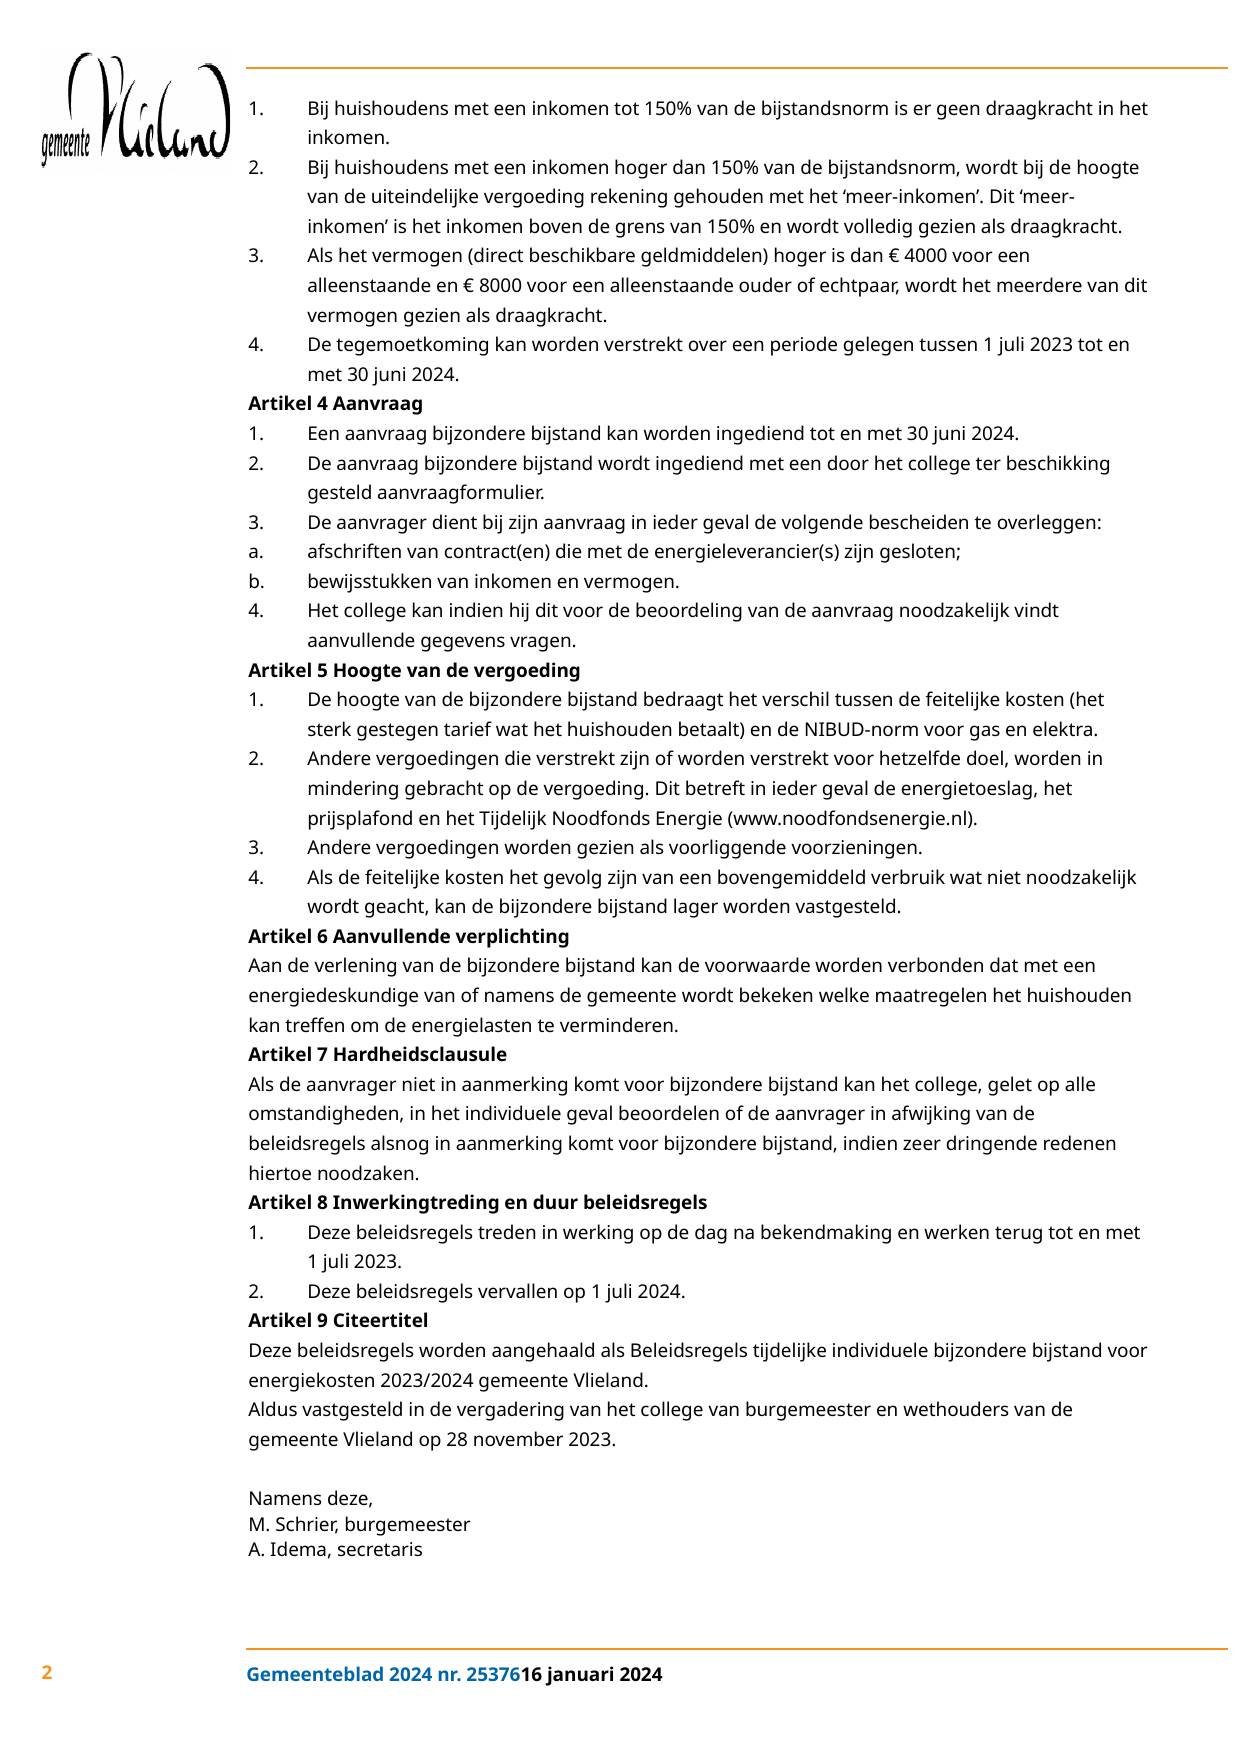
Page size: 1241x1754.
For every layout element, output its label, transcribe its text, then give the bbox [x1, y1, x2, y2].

list Andere vergoedingen die verstrekt zijn of worden verstrekt voor hetzelfde doel, worden in mindering gebracht op de vergoeding. Dit betreft in ieder geval de energietoeslag, het prijsplafond en het Tijdelijk Noodfonds Energie (www.noodfondsenergie.nl). [248, 746, 1152, 831]
list Als de feitelijke kosten het gevolg zijn van een bovengemiddeld verbruik wat niet noodzakelijk wordt geacht, kan de bijzondere bijstand lager worden vastgesteld. [248, 864, 1152, 919]
picture [41, 47, 231, 172]
text Artikel 4 Aanvraag [248, 391, 1152, 416]
list De aanvraag bijzondere bijstand wordt ingediend met een door het college ter beschikking gesteld aanvraagformulier. [248, 450, 1152, 505]
text Artikel 5 Hoogte van de vergoeding [248, 657, 1152, 683]
text Artikel 7 Hardheidsclausule [248, 1041, 1152, 1067]
list Het college kan indien hij dit voor de beoordeling van de aanvraag noodzakelijk vindt aanvullende gegevens vragen. [248, 598, 1152, 653]
text M. Schrier, burgemeester [248, 1511, 1152, 1537]
list Deze beleidsregels vervallen op 1 juli 2024. [248, 1278, 1152, 1304]
text Aan de verlening van de bijzondere bijstand kan de voorwaarde worden verbonden dat met een energiedeskundige van of namens de gemeente wordt bekeken welke maatregelen het huishouden kan treffen om de energielasten te verminderen. [248, 953, 1152, 1038]
list afschriften van contract(en) die met de energieleverancier(s) zijn gesloten; [248, 538, 1152, 564]
text A. Idema, secretaris [248, 1537, 1152, 1562]
list Een aanvraag bijzondere bijstand kan worden ingediend tot en met 30 juni 2024. [248, 420, 1152, 446]
list Bij huishoudens met een inkomen tot 150% van de bijstandsnorm is er geen draagkracht in het inkomen. [248, 95, 1152, 150]
list Deze beleidsregels treden in werking op de dag na bekendmaking en werken terug tot en met 1 juli 2023. [248, 1219, 1152, 1274]
list bewijsstukken van inkomen en vermogen. [248, 568, 1152, 594]
text Als de aanvrager niet in aanmerking komt voor bijzondere bijstand kan het college, gelet op alle omstandigheden, in het individuele geval beoordelen of de aanvrager in afwijking van de beleidsregels alsnog in aanmerking komt voor bijzondere bijstand, indien zeer dringende redenen hiertoe noodzaken. [248, 1071, 1152, 1186]
list De tegemoetkoming kan worden verstrekt over een periode gelegen tussen 1 juli 2023 tot en met 30 juni 2024. [248, 331, 1152, 387]
list Andere vergoedingen worden gezien als voorliggende voorzieningen. [248, 834, 1152, 860]
text Artikel 8 Inwerkingtreding en duur beleidsregels [248, 1189, 1152, 1215]
text Aldus vastgesteld in de vergadering van het college van burgemeester en wethouders van de gemeente Vlieland op 28 november 2023. [248, 1396, 1152, 1452]
text Namens deze, [248, 1485, 1152, 1511]
text Artikel 9 Citeertitel [248, 1308, 1152, 1333]
text Artikel 6 Aanvullende verplichting [248, 923, 1152, 949]
list Als het vermogen (direct beschikbare geldmiddelen) hoger is dan € 4000 voor een alleenstaande en € 8000 voor een alleenstaande ouder of echtpaar, wordt het meerdere van dit vermogen gezien als draagkracht. [248, 243, 1152, 328]
text Deze beleidsregels worden aangehaald als Beleidsregels tijdelijke individuele bijzondere bijstand voor energiekosten 2023/2024 gemeente Vlieland. [248, 1337, 1152, 1393]
list De aanvrager dient bij zijn aanvraag in ieder geval de volgende bescheiden te overleggen: [248, 509, 1152, 535]
list Bij huishoudens met een inkomen hoger dan 150% van de bijstandsnorm, wordt bij de hoogte van de uiteindelijke vergoeding rekening gehouden met het ‘meer-inkomen’. Dit ‘meer-inkomen’ is het inkomen boven de grens van 150% en wordt volledig gezien als draagkracht. [248, 154, 1152, 239]
list De hoogte van de bijzondere bijstand bedraagt het verschil tussen de feitelijke kosten (het sterk gestegen tarief wat het huishouden betaalt) en de NIBUD-norm voor gas en elektra. [248, 686, 1152, 742]
